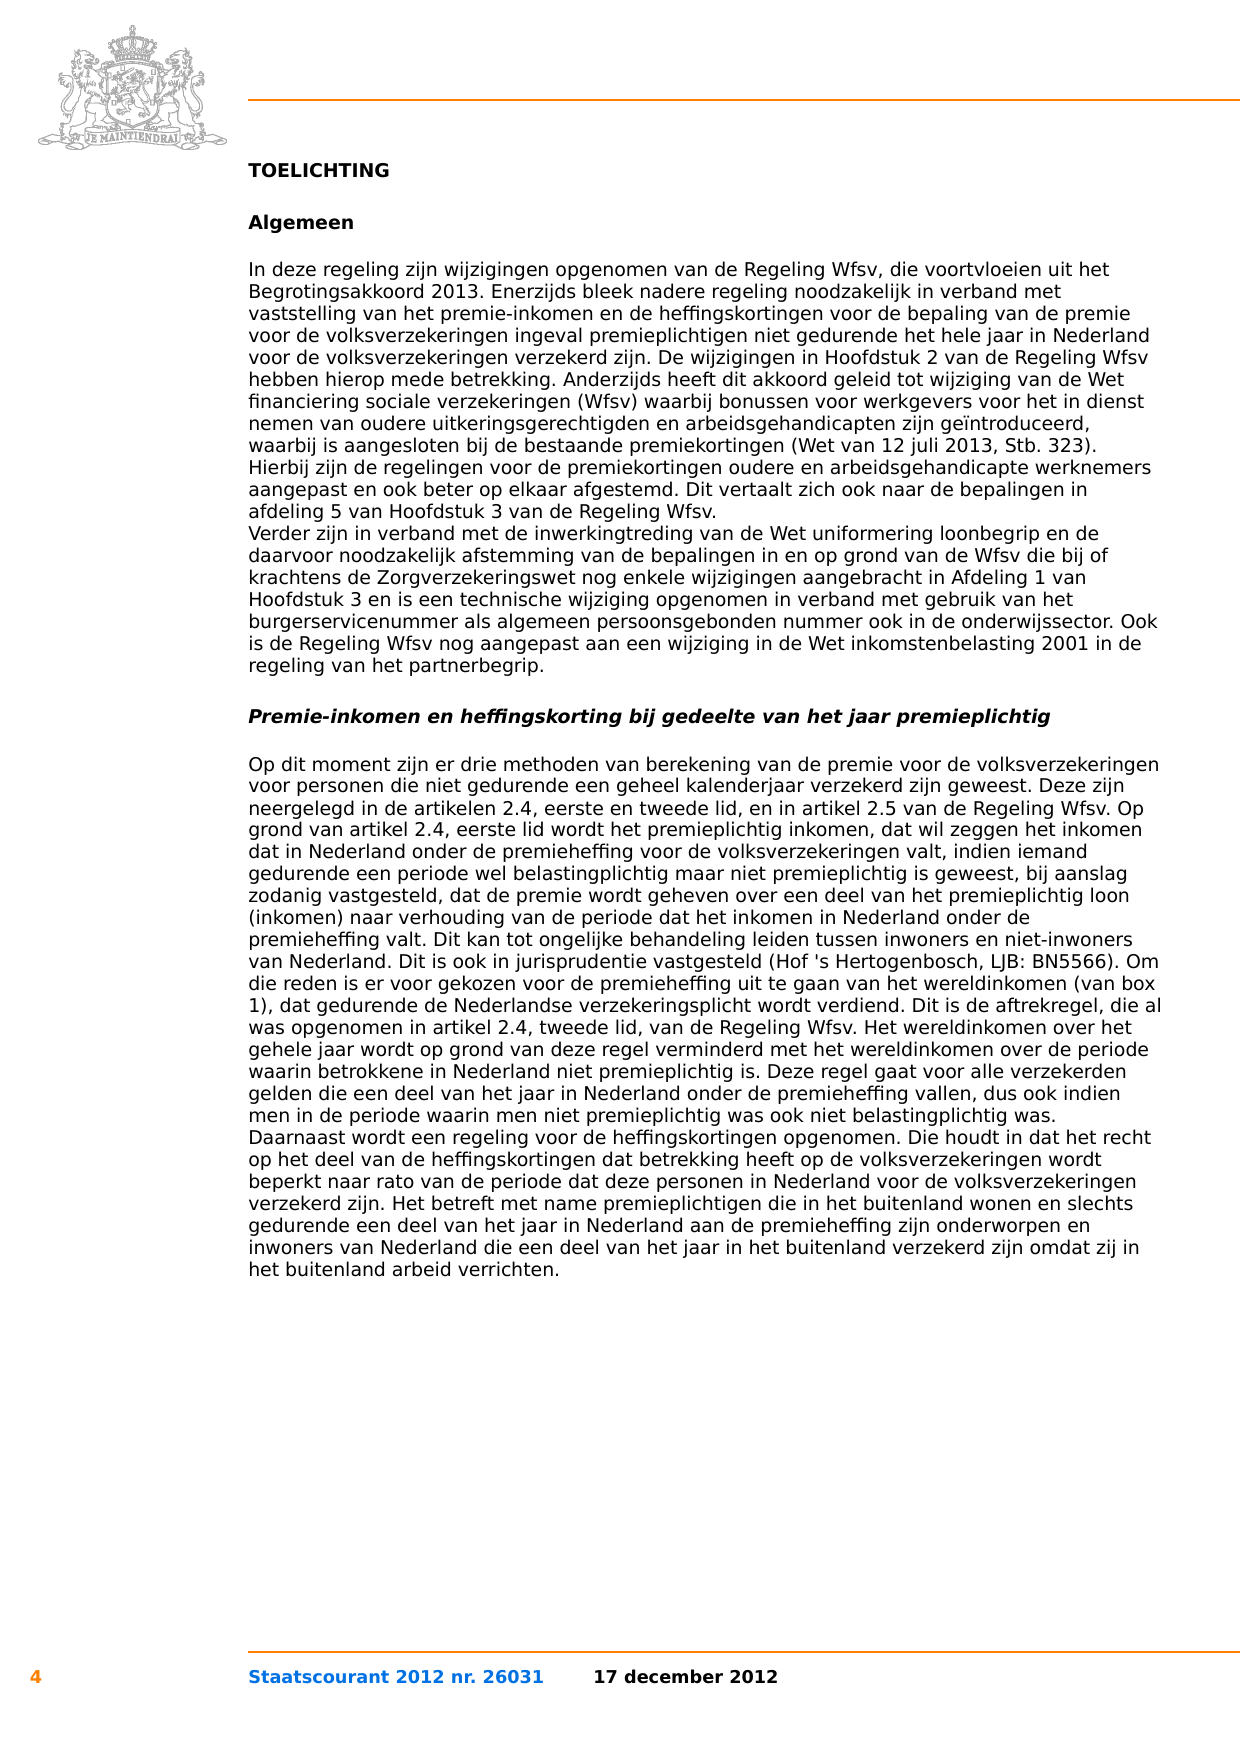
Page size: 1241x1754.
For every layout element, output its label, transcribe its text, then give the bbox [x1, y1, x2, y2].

picture [38, 25, 227, 150]
text Op dit moment zijn er drie methoden van berekening van de premie voor de volksverzekeringen voor personen die niet gedurende een geheel kalenderjaar verzekerd zijn geweest. Deze zijn neergelegd in de artikelen 2.4, eerste en tweede lid, en in artikel 2.5 van de Regeling Wfsv. Op grond van artikel 2.4, eerste lid wordt het premieplichtig inkomen, dat wil zeggen het inkomen dat in Nederland onder de premieheffing voor de volksverzekeringen valt, indien iemand gedurende een periode wel belastingplichtig maar niet premieplichtig is geweest, bij aanslag zodanig vastgesteld, dat de premie wordt geheven over een deel van het premieplichtig loon (inkomen) naar verhouding van de periode dat het inkomen in Nederland onder de premieheffing valt. Dit kan tot ongelijke behandeling leiden tussen inwoners en niet-inwoners van Nederland. Dit is ook in jurisprudentie vastgesteld (Hof 's Hertogenbosch, LJB: BN5566). Om die reden is er voor gekozen voor de premieheffing uit te gaan van het wereldinkomen (van box 1), dat gedurende de Nederlandse verzekeringsplicht wordt verdiend. Dit is de aftrekregel, die al was opgenomen in artikel 2.4, tweede lid, van de Regeling Wfsv. Het wereldinkomen over het gehele jaar wordt op grond van deze regel verminderd met het wereldinkomen over de periode waarin betrokkene in Nederland niet premieplichtig is. Deze regel gaat voor alle verzekerden gelden die een deel van het jaar in Nederland onder de premieheffing vallen, dus ook indien men in de periode waarin men niet premieplichtig was ook niet belastingplichtig was. [248, 753, 1163, 1127]
text Verder zijn in verband met de inwerkingtreding van de Wet uniformering loonbegrip en de daarvoor noodzakelijk afstemming van de bepalingen in en op grond van de Wfsv die bij of krachtens de Zorgverzekeringswet nog enkele wijzigingen aangebracht in Afdeling 1 van Hoofdstuk 3 en is een technische wijziging opgenomen in verband met gebruik van het burgerservicenummer als algemeen persoonsgebonden nummer ook in de onderwijssector. Ook is de Regeling Wfsv nog aangepast aan een wijziging in de Wet inkomstenbelasting 2001 in de regeling van het partnerbegrip. [248, 523, 1163, 676]
text Daarnaast wordt een regeling voor de heffingskortingen opgenomen. Die houdt in dat het recht op het deel van de heffingskortingen dat betrekking heeft op de volksverzekeringen wordt beperkt naar rato van de periode dat deze personen in Nederland voor de volksverzekeringen verzekerd zijn. Het betreft met name premieplichtigen die in het buitenland wonen en slechts gedurende een deel van het jaar in Nederland aan de premieheffing zijn onderworpen en inwoners van Nederland die een deel van het jaar in het buitenland verzekerd zijn omdat zij in het buitenland arbeid verrichten. [248, 1127, 1163, 1281]
subtitle Algemeen [248, 212, 1163, 234]
text In deze regeling zijn wijzigingen opgenomen van de Regeling Wfsv, die voortvloeien uit het Begrotingsakkoord 2013. Enerzijds bleek nadere regeling noodzakelijk in verband met vaststelling van het premie-inkomen en de heffingskortingen voor de bepaling van de premie voor de volksverzekeringen ingeval premieplichtigen niet gedurende het hele jaar in Nederland voor de volksverzekeringen verzekerd zijn. De wijzigingen in Hoofdstuk 2 van de Regeling Wfsv hebben hierop mede betrekking. Anderzijds heeft dit akkoord geleid tot wijziging van de Wet financiering sociale verzekeringen (Wfsv) waarbij bonussen voor werkgevers voor het in dienst nemen van oudere uitkeringsgerechtigden en arbeidsgehandicapten zijn geïntroduceerd, waarbij is aangesloten bij de bestaande premiekortingen (Wet van 12 juli 2013, Stb. 323). Hierbij zijn de regelingen voor de premiekortingen oudere en arbeidsgehandicapte werknemers aangepast en ook beter op elkaar afgestemd. Dit vertaalt zich ook naar de bepalingen in afdeling 5 van Hoofdstuk 3 van de Regeling Wfsv. [248, 259, 1163, 523]
subtitle TOELICHTING [248, 160, 1163, 182]
subtitle Premie-inkomen en heffingskorting bij gedeelte van het jaar premieplichtig [248, 706, 1163, 728]
